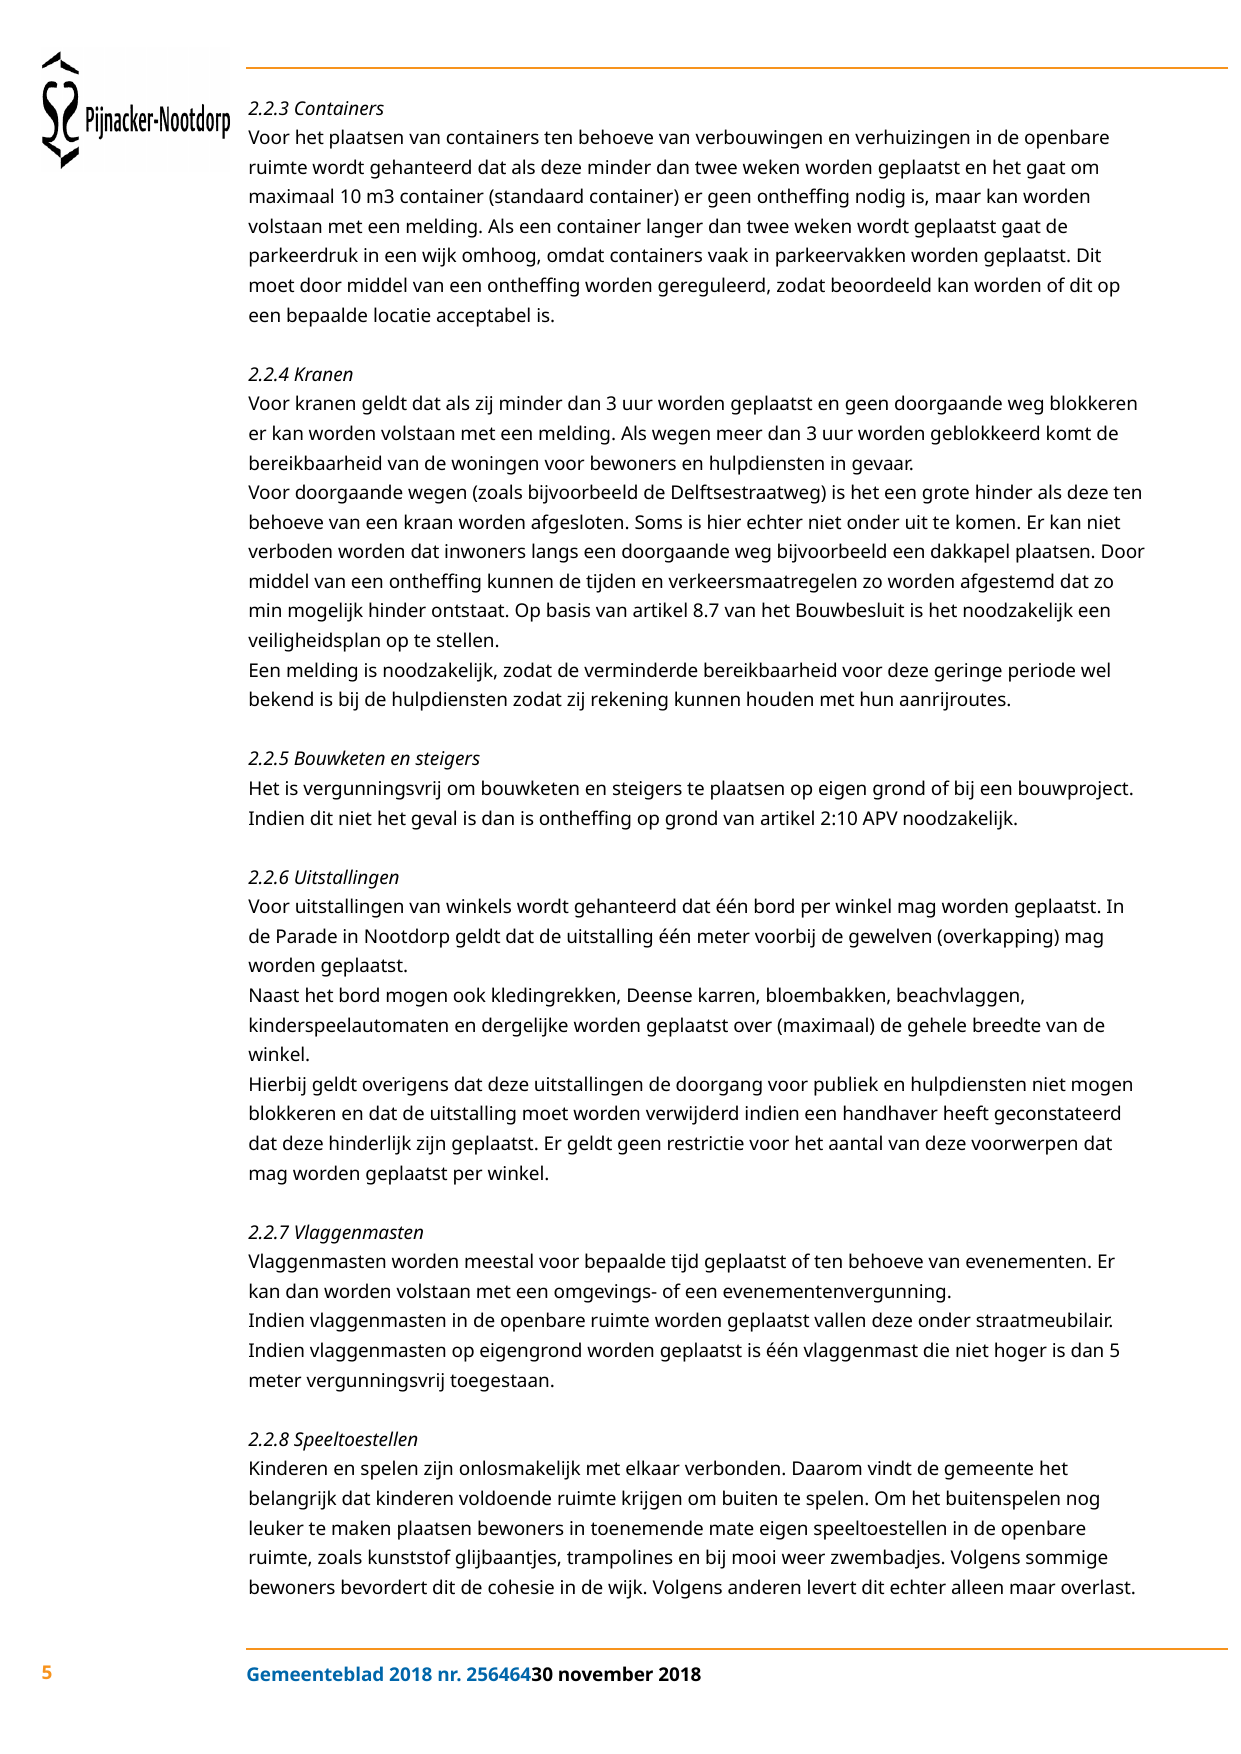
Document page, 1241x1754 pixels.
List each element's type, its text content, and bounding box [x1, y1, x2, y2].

text 2.2.3 Containers [248, 95, 1152, 121]
text Voor het plaatsen van containers ten behoeve van verbouwingen en verhuizingen in de openbare ruimte wordt gehanteerd dat als deze minder dan twee weken worden geplaatst en het gaat om maximaal 10 m3 container (standaard container) er geen ontheffing nodig is, maar kan worden volstaan met een melding. Als een container langer dan twee weken wordt geplaatst gaat de parkeerdruk in een wijk omhoog, omdat containers vaak in parkeervakken worden geplaatst. Dit moet door middel van een ontheffing worden gereguleerd, zodat beoordeeld kan worden of dit op een bepaalde locatie acceptabel is. [248, 124, 1152, 328]
text 2.2.8 Speeltoestellen [248, 1426, 1152, 1452]
text 2.2.6 Uitstallingen [248, 864, 1152, 890]
text Voor doorgaande wegen (zoals bijvoorbeeld de Delftsestraatweg) is het een grote hinder als deze ten behoeve van een kraan worden afgesloten. Soms is hier echter niet onder uit te komen. Er kan niet verboden worden dat inwoners langs een doorgaande weg bijvoorbeeld een dakkapel plaatsen. Door middel van een ontheffing kunnen de tijden en verkeersmaatregelen zo worden afgestemd dat zo min mogelijk hinder ontstaat. Op basis van artikel 8.7 van het Bouwbesluit is het noodzakelijk een veiligheidsplan op te stellen. [248, 479, 1152, 653]
text Het is vergunningsvrij om bouwketen en steigers te plaatsen op eigen grond of bij een bouwproject. Indien dit niet het geval is dan is ontheffing op grond van artikel 2:10 APV noodzakelijk. [248, 775, 1152, 831]
text Hierbij geldt overigens dat deze uitstallingen de doorgang voor publiek en hulpdiensten niet mogen blokkeren en dat de uitstalling moet worden verwijderd indien een handhaver heeft geconstateerd dat deze hinderlijk zijn geplaatst. Er geldt geen restrictie voor het aantal van deze voorwerpen dat mag worden geplaatst per winkel. [248, 1071, 1152, 1186]
text Voor uitstallingen van winkels wordt gehanteerd dat één bord per winkel mag worden geplaatst. In de Parade in Nootdorp geldt dat de uitstalling één meter voorbij de gewelven (overkapping) mag worden geplaatst. [248, 893, 1152, 978]
text Kinderen en spelen zijn onlosmakelijk met elkaar verbonden. Daarom vindt de gemeente het belangrijk dat kinderen voldoende ruimte krijgen om buiten te spelen. Om het buitenspelen nog leuker te maken plaatsen bewoners in toenemende mate eigen speeltoestellen in de openbare ruimte, zoals kunststof glijbaantjes, trampolines en bij mooi weer zwembadjes. Volgens sommige bewoners bevordert dit de cohesie in de wijk. Volgens anderen levert dit echter alleen maar overlast. [248, 1456, 1152, 1600]
text 2.2.7 Vlaggenmasten [248, 1219, 1152, 1245]
text Indien vlaggenmasten in de openbare ruimte worden geplaatst vallen deze onder straatmeubilair. Indien vlaggenmasten op eigengrond worden geplaatst is één vlaggenmast die niet hoger is dan 5 meter vergunningsvrij toegestaan. [248, 1308, 1152, 1393]
text Naast het bord mogen ook kledingrekken, Deense karren, bloembakken, beachvlaggen, kinderspeelautomaten en dergelijke worden geplaatst over (maximaal) de gehele breedte van de winkel. [248, 982, 1152, 1067]
picture [41, 47, 231, 172]
text Voor kranen geldt dat als zij minder dan 3 uur worden geplaatst en geen doorgaande weg blokkeren er kan worden volstaan met een melding. Als wegen meer dan 3 uur worden geblokkeerd komt de bereikbaarheid van de woningen voor bewoners en hulpdiensten in gevaar. [248, 391, 1152, 476]
text 2.2.4 Kranen [248, 361, 1152, 387]
text 2.2.5 Bouwketen en steigers [248, 746, 1152, 771]
text Een melding is noodzakelijk, zodat de verminderde bereikbaarheid voor deze geringe periode wel bekend is bij de hulpdiensten zodat zij rekening kunnen houden met hun aanrijroutes. [248, 657, 1152, 712]
text Vlaggenmasten worden meestal voor bepaalde tijd geplaatst of ten behoeve van evenementen. Er kan dan worden volstaan met een omgevings- of een evenementenvergunning. [248, 1248, 1152, 1304]
